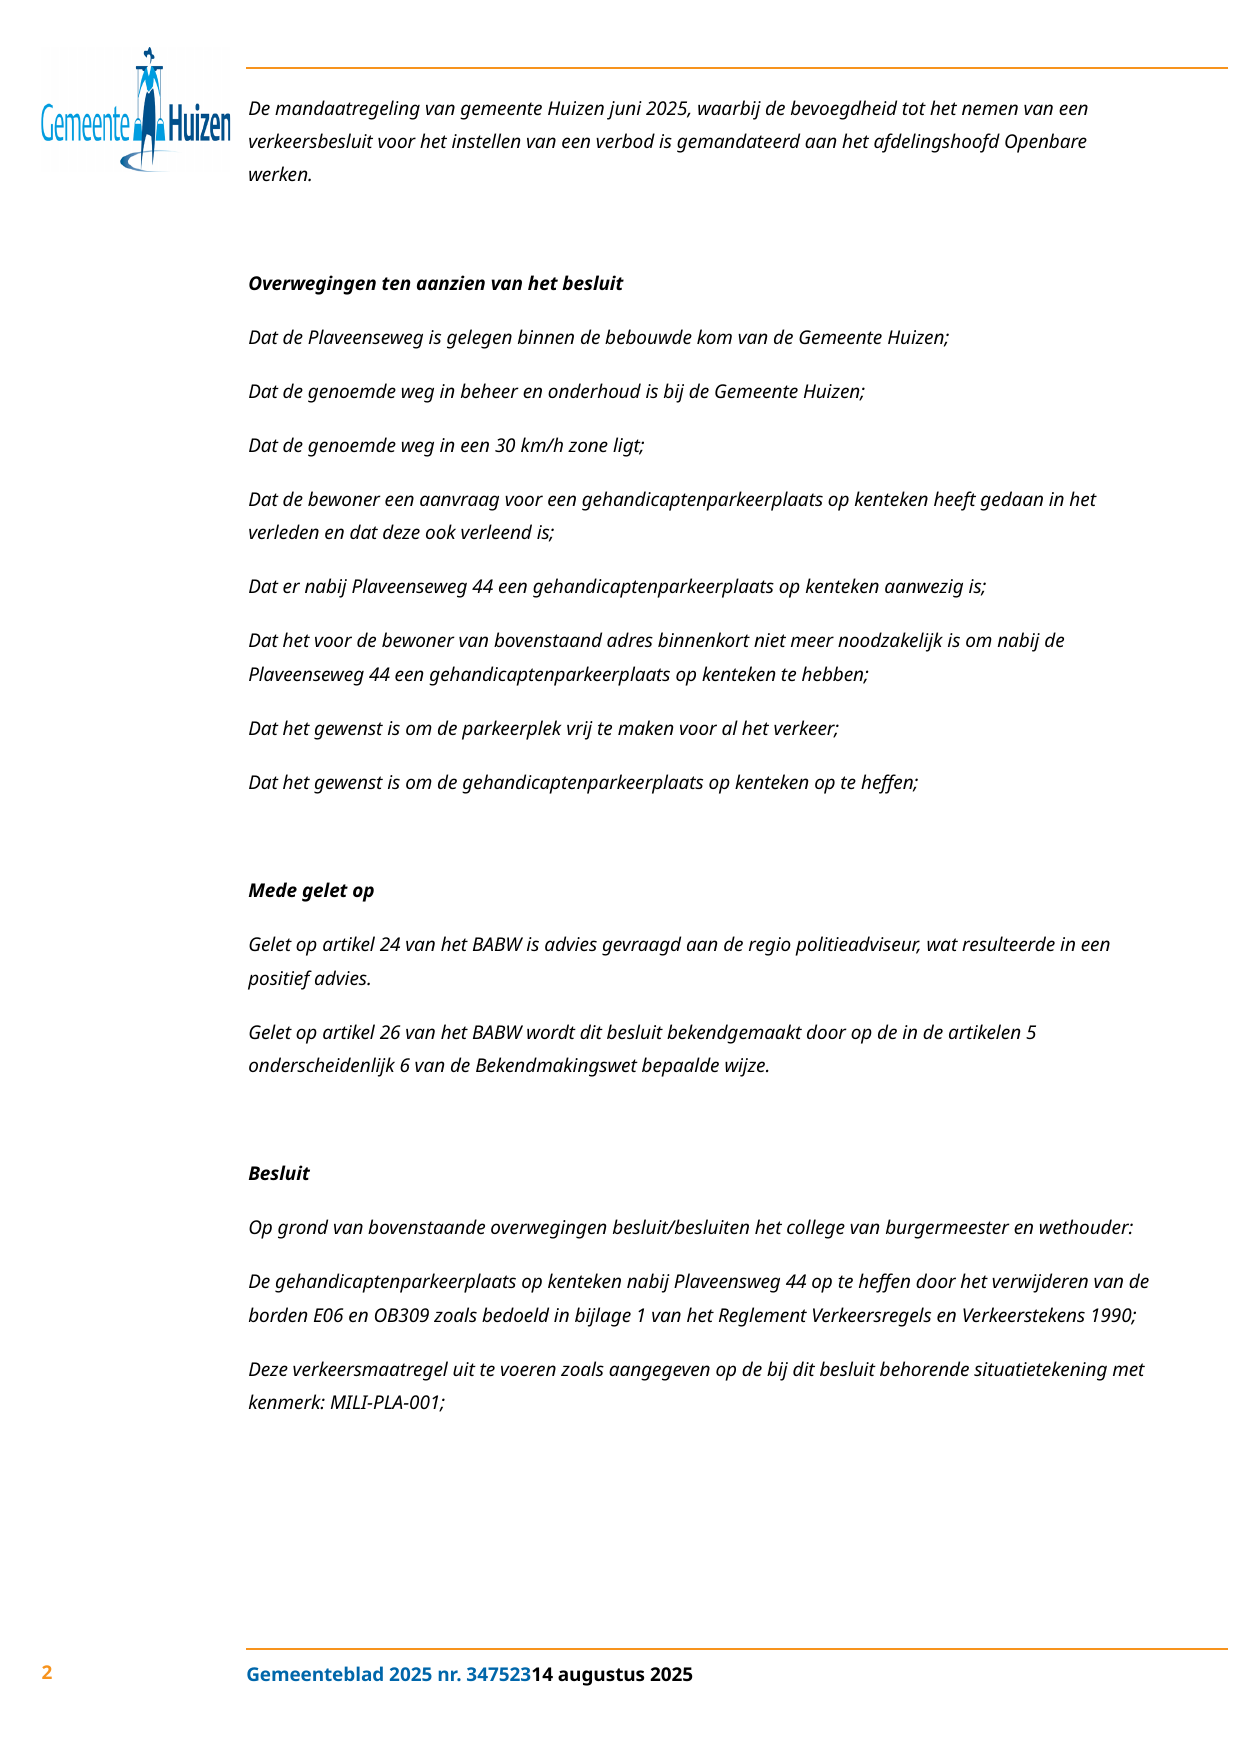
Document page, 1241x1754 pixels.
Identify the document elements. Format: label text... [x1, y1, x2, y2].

text Dat de bewoner een aanvraag voor een gehandicaptenparkeerplaats op kenteken heeft gedaan in het verleden en dat deze ook verleend is; [248, 486, 1152, 545]
text Gelet op artikel 26 van het BABW wordt dit besluit bekendgemaakt door op de in de artikelen 5 onderscheidenlijk 6 van de Bekendmakingswet bepaalde wijze. [248, 1019, 1152, 1078]
text Mede gelet op [248, 877, 1152, 903]
text Dat de genoemde weg in een 30 km/h zone ligt; [248, 432, 1152, 458]
text Dat het gewenst is om de parkeerplek vrij te maken voor al het verkeer; [248, 715, 1152, 741]
text Op grond van bovenstaande overwegingen besluit/besluiten het college van burgermeester en wethouder: [248, 1214, 1152, 1240]
text Dat het gewenst is om de gehandicaptenparkeerplaats op kenteken op te heffen; [248, 769, 1152, 795]
text Dat de genoemde weg in beheer en onderhoud is bij de Gemeente Huizen; [248, 378, 1152, 404]
text Overwegingen ten aanzien van het besluit [248, 270, 1152, 296]
text Besluit [248, 1160, 1152, 1186]
text Dat de Plaveenseweg is gelegen binnen de bebouwde kom van de Gemeente Huizen; [248, 324, 1152, 349]
text De mandaatregeling van gemeente Huizen juni 2025, waarbij de bevoegdheid tot het nemen van een verkeersbesluit voor het instellen van een verbod is gemandateerd aan het afdelingshoofd Openbare werken. [248, 95, 1152, 187]
picture [41, 47, 231, 172]
text Deze verkeersmaatregel uit te voeren zoals aangegeven op de bij dit besluit behorende situatietekening met kenmerk: MILI-PLA-001; [248, 1356, 1152, 1415]
text Dat er nabij Plaveenseweg 44 een gehandicaptenparkeerplaats op kenteken aanwezig is; [248, 573, 1152, 599]
text Gelet op artikel 24 van het BABW is advies gevraagd aan de regio politieadviseur, wat resulteerde in een positief advies. [248, 931, 1152, 991]
text De gehandicaptenparkeerplaats op kenteken nabij Plaveensweg 44 op te heffen door het verwijderen van de borden E06 en OB309 zoals bedoeld in bijlage 1 van het Reglement Verkeersregels en Verkeerstekens 1990; [248, 1268, 1152, 1328]
text Dat het voor de bewoner van bovenstaand adres binnenkort niet meer noodzakelijk is om nabij de Plaveenseweg 44 een gehandicaptenparkeerplaats op kenteken te hebben; [248, 628, 1152, 687]
